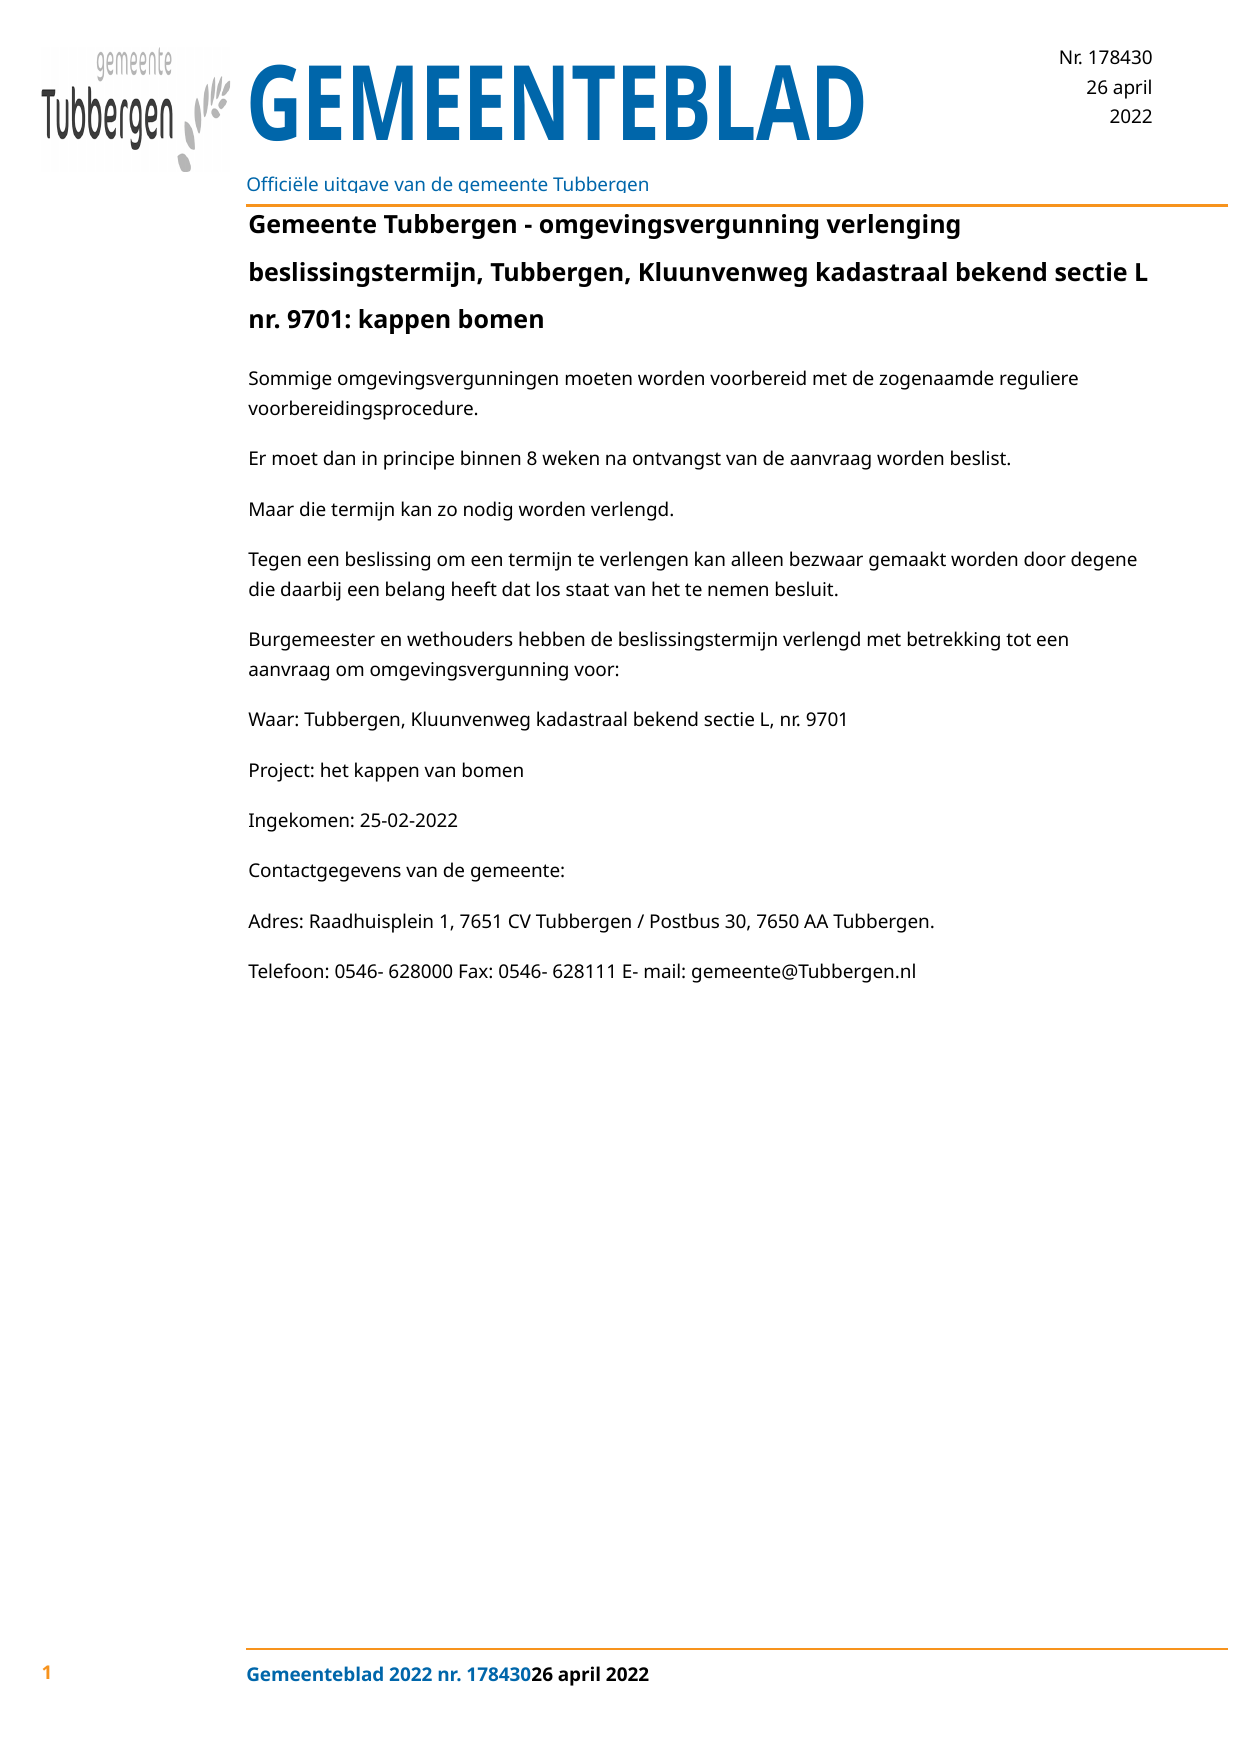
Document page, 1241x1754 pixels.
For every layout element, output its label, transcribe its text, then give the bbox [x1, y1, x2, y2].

text Project: het kappen van bomen [248, 757, 1152, 782]
text Sommige omgevingsvergunningen moeten worden voorbereid met de zogenaamde reguliere voorbereidingsprocedure. [248, 366, 1152, 421]
text Er moet dan in principe binnen 8 weken na ontvangst van de aanvraag worden beslist. [248, 446, 1152, 471]
text Adres: Raadhuisplein 1, 7651 CV Tubbergen / Postbus 30, 7650 AA Tubbergen. [248, 908, 1152, 934]
text Tegen een beslissing om een termijn te verlengen kan alleen bezwaar gemaakt worden door degene die daarbij een belang heeft dat los staat van het te nemen besluit. [248, 546, 1152, 602]
text Ingekomen: 25-02-2022 [248, 807, 1152, 833]
text Telefoon: 0546- 628000 Fax: 0546- 628111 E- mail: gemeente@Tubbergen.nl [248, 958, 1152, 984]
text Gemeente Tubbergen - omgevingsvergunning verlenging beslissingstermijn, Tubbergen, Kluunvenweg kadastraal bekend sectie L nr. 9701: kappen bomen [248, 207, 1152, 336]
text Waar: Tubbergen, Kluunvenweg kadastraal bekend sectie L, nr. 9701 [248, 706, 1152, 732]
text Contactgegevens van de gemeente: [248, 858, 1152, 883]
text Burgemeester en wethouders hebben de beslissingstermijn verlengd met betrekking tot een aanvraag om omgevingsvergunning voor: [248, 626, 1152, 682]
text Maar die termijn kan zo nodig worden verlengd. [248, 496, 1152, 522]
picture [41, 47, 231, 172]
